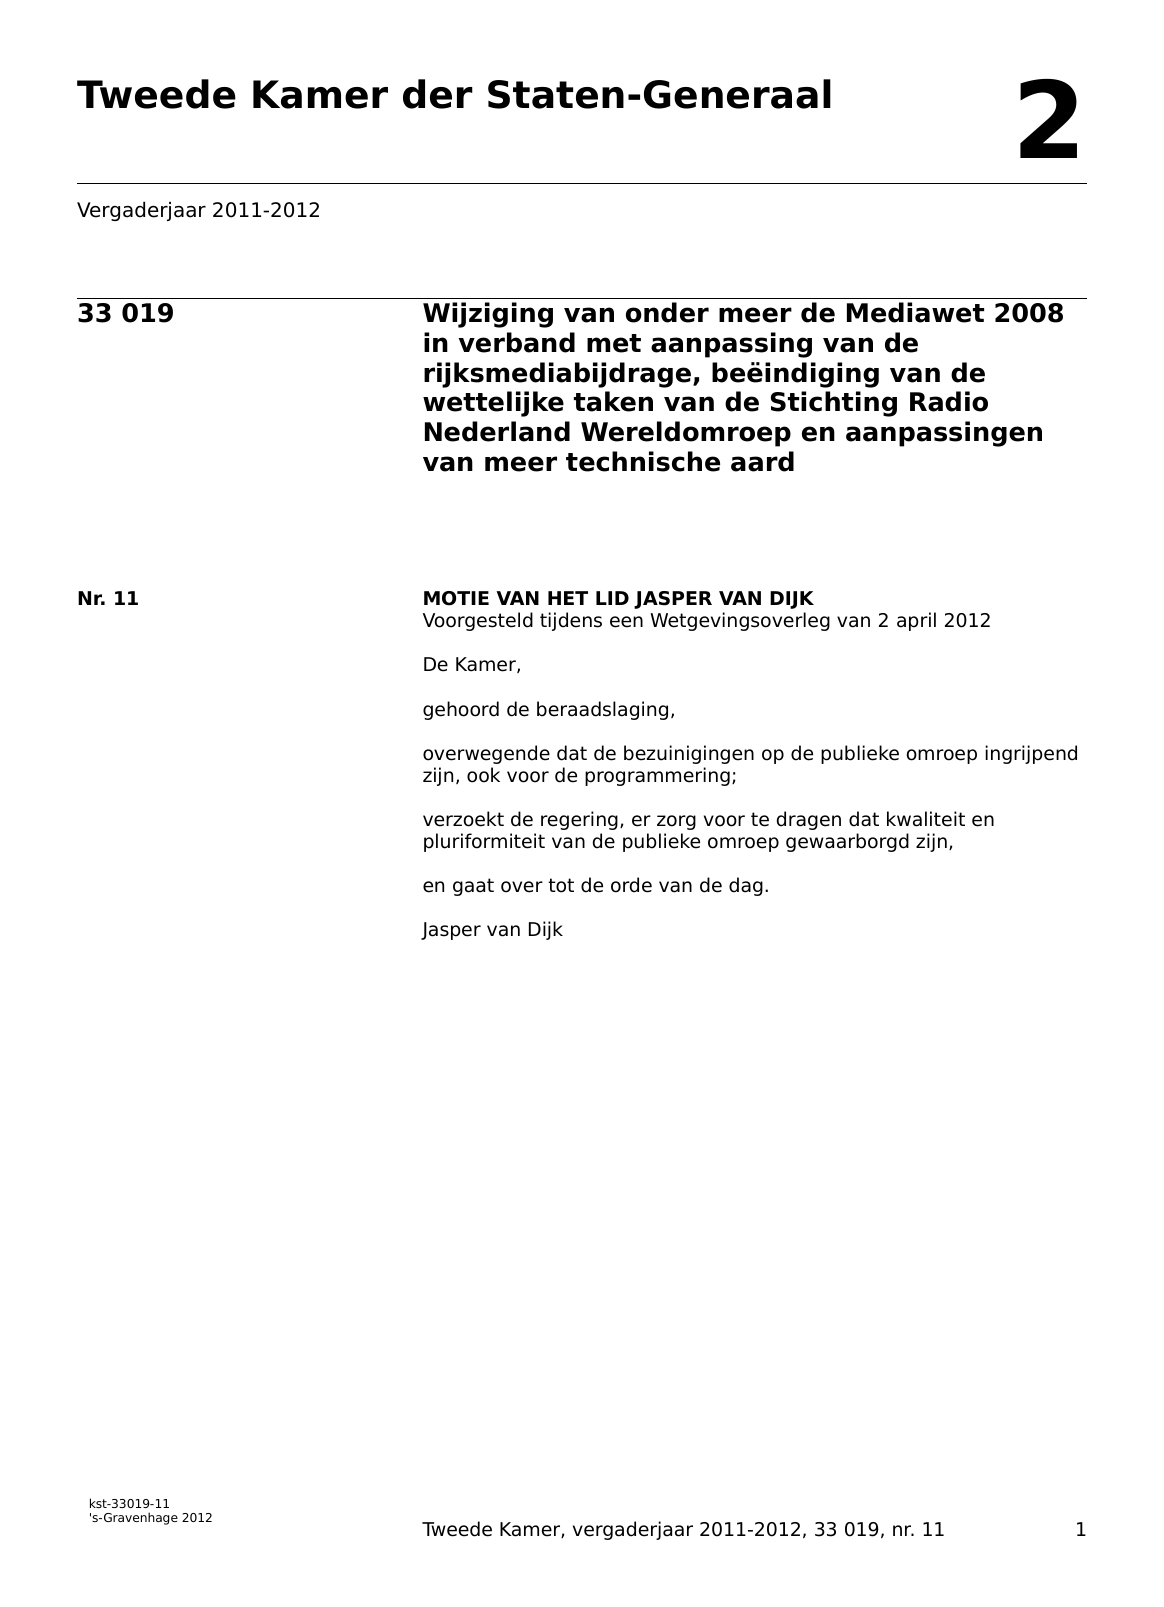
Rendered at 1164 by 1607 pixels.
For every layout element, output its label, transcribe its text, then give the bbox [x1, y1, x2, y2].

text verzoekt de regering, er zorg voor te dragen dat kwaliteit en pluriformiteit van de publieke omroep gewaarborgd zijn, [422, 809, 1087, 853]
text overwegende dat de bezuinigingen op de publieke omroep ingrijpend zijn, ook voor de programmering; [422, 743, 1087, 787]
text kst-33019-11 [88, 1497, 323, 1511]
text gehoord de beraadslaging, [422, 698, 1087, 720]
table_header 2 [886, 59, 1087, 183]
text Jasper van Dijk [422, 919, 1087, 941]
table_header Tweede Kamer der Staten-Generaal [77, 59, 886, 183]
text De Kamer, [422, 654, 1087, 676]
text en gaat over tot de orde van de dag. [422, 875, 1087, 897]
text 's-Gravenhage 2012 [88, 1511, 323, 1525]
text Voorgesteld tijdens een Wetgevingsoverleg van 2 april 2012 [422, 610, 1087, 632]
subtitle Nr. 11 MOTIE VAN HET LID JASPER VAN DIJK [77, 588, 1087, 610]
subtitle 33 019 Wijziging van onder meer de Mediawet 2008 in verband met aanpassing van de rijksmediabijdrage, beëindiging van de wettelijke taken van de Stichting Radio Nederland Wereldomroep en aanpassingen van meer technische aard [77, 299, 1087, 477]
table_cell Vergaderjaar 2011-2012 [77, 184, 1087, 298]
